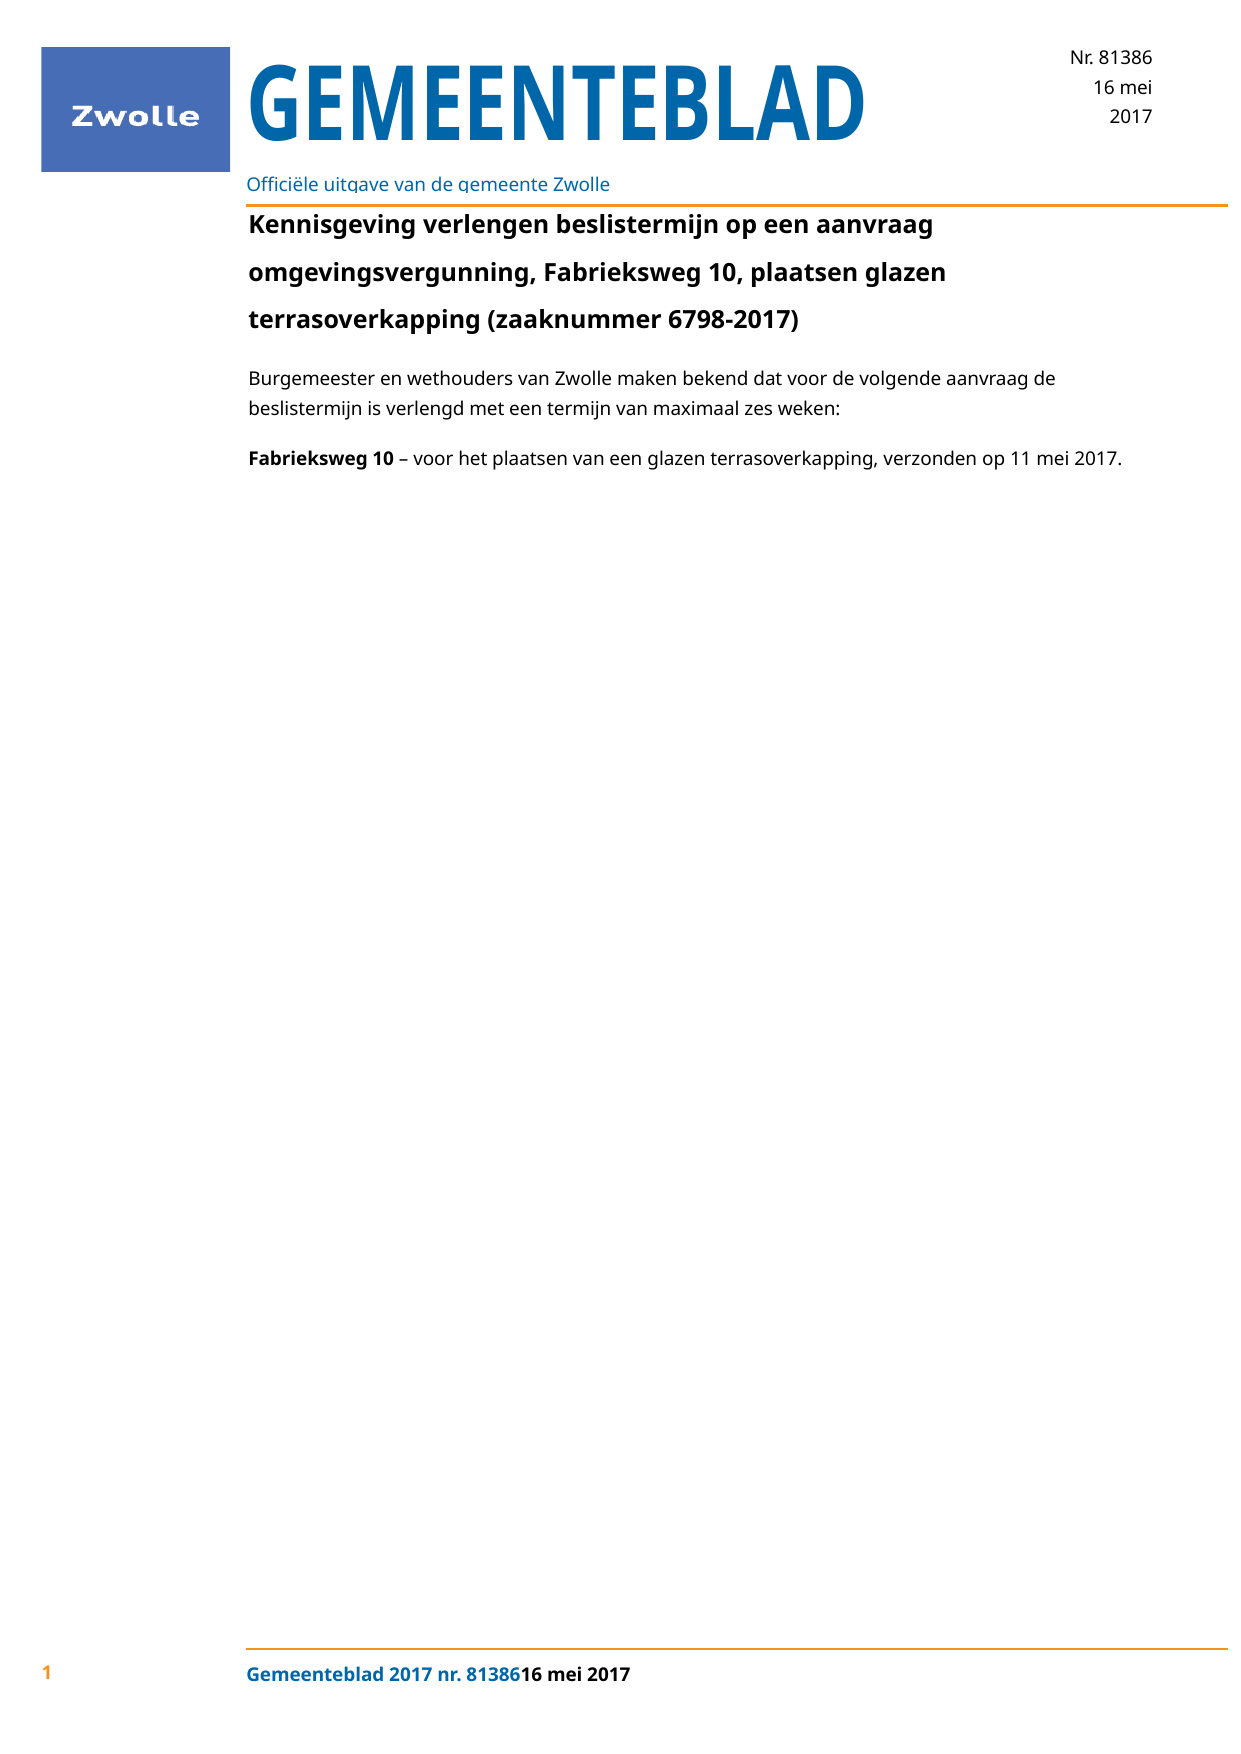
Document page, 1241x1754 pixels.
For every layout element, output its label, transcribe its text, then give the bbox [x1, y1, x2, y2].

text Fabrieksweg 10 – voor het plaatsen van een glazen terrasoverkapping, verzonden op 11 mei 2017. [248, 446, 1152, 471]
text Burgemeester en wethouders van Zwolle maken bekend dat voor de volgende aanvraag de beslistermijn is verlengd met een termijn van maximaal zes weken: [248, 366, 1152, 421]
picture [41, 47, 231, 172]
text Kennisgeving verlengen beslistermijn op een aanvraag omgevingsvergunning, Fabrieksweg 10, plaatsen glazen terrasoverkapping (zaaknummer 6798-2017) [248, 207, 1152, 336]
